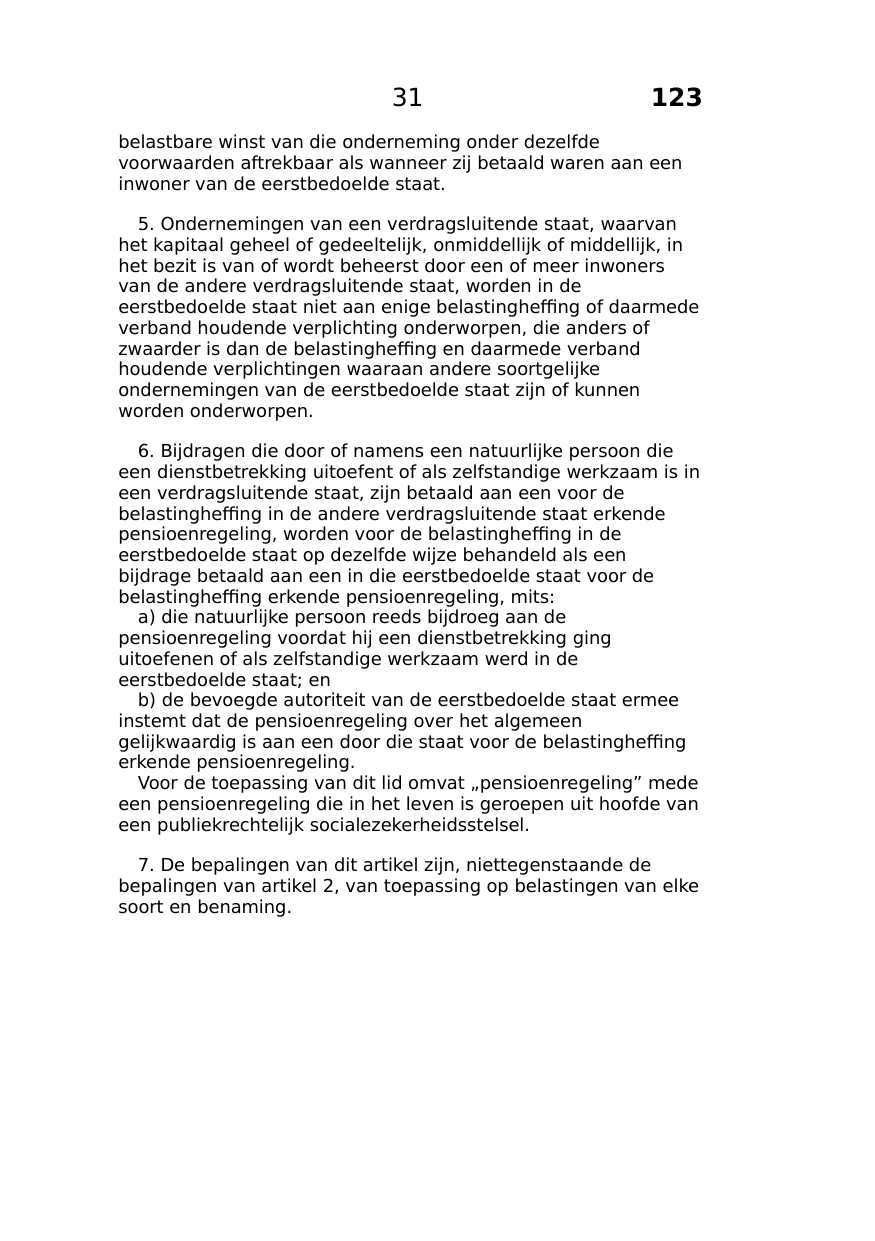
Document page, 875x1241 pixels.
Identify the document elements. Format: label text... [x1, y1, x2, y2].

text 7. De bepalingen van dit artikel zijn, niettegenstaande de bepalingen van artikel 2, van toepassing op belastingen van elke soort en benaming. [118, 855, 703, 917]
text b) de bevoegde autoriteit van de eerstbedoelde staat ermee instemt dat de pensioenregeling over het algemeen gelijkwaardig is aan een door die staat voor de belastingheffing erkende pensioenregeling. [118, 690, 703, 773]
text Voor de toepassing van dit lid omvat „pensioenregeling” mede een pensioenregeling die in het leven is geroepen uit hoofde van een publiekrechtelijk socialezekerheidsstelsel. [118, 773, 703, 835]
text 5. Ondernemingen van een verdragsluitende staat, waarvan het kapitaal geheel of gedeeltelijk, onmiddellijk of middellijk, in het bezit is van of wordt beheerst door een of meer inwoners van de andere verdragsluitende staat, worden in de eerstbedoelde staat niet aan enige belastingheffing of daarmede verband houdende verplichting onderworpen, die anders of zwaarder is dan de belastingheffing en daarmede verband houdende verplichtingen waaraan andere soortgelijke ondernemingen van de eerstbedoelde staat zijn of kunnen worden onderworpen. [118, 214, 703, 421]
text a) die natuurlijke persoon reeds bijdroeg aan de pensioenregeling voordat hij een dienstbetrekking ging uitoefenen of als zelfstandige werkzaam werd in de eerstbedoelde staat; en [118, 607, 703, 690]
text 6. Bijdragen die door of namens een natuurlijke persoon die een dienstbetrekking uitoefent of als zelfstandige werkzaam is in een verdragsluitende staat, zijn betaald aan een voor de belastingheffing in de andere verdragsluitende staat erkende pensioenregeling, worden voor de belastingheffing in de eerstbedoelde staat op dezelfde wijze behandeld als een bijdrage betaald aan een in die eerstbedoelde staat voor de belastingheffing erkende pensioenregeling, mits: [118, 441, 703, 607]
text belastbare winst van die onderneming onder dezelfde voorwaarden aftrekbaar als wanneer zij betaald waren aan een inwoner van de eerstbedoelde staat. [118, 132, 703, 194]
